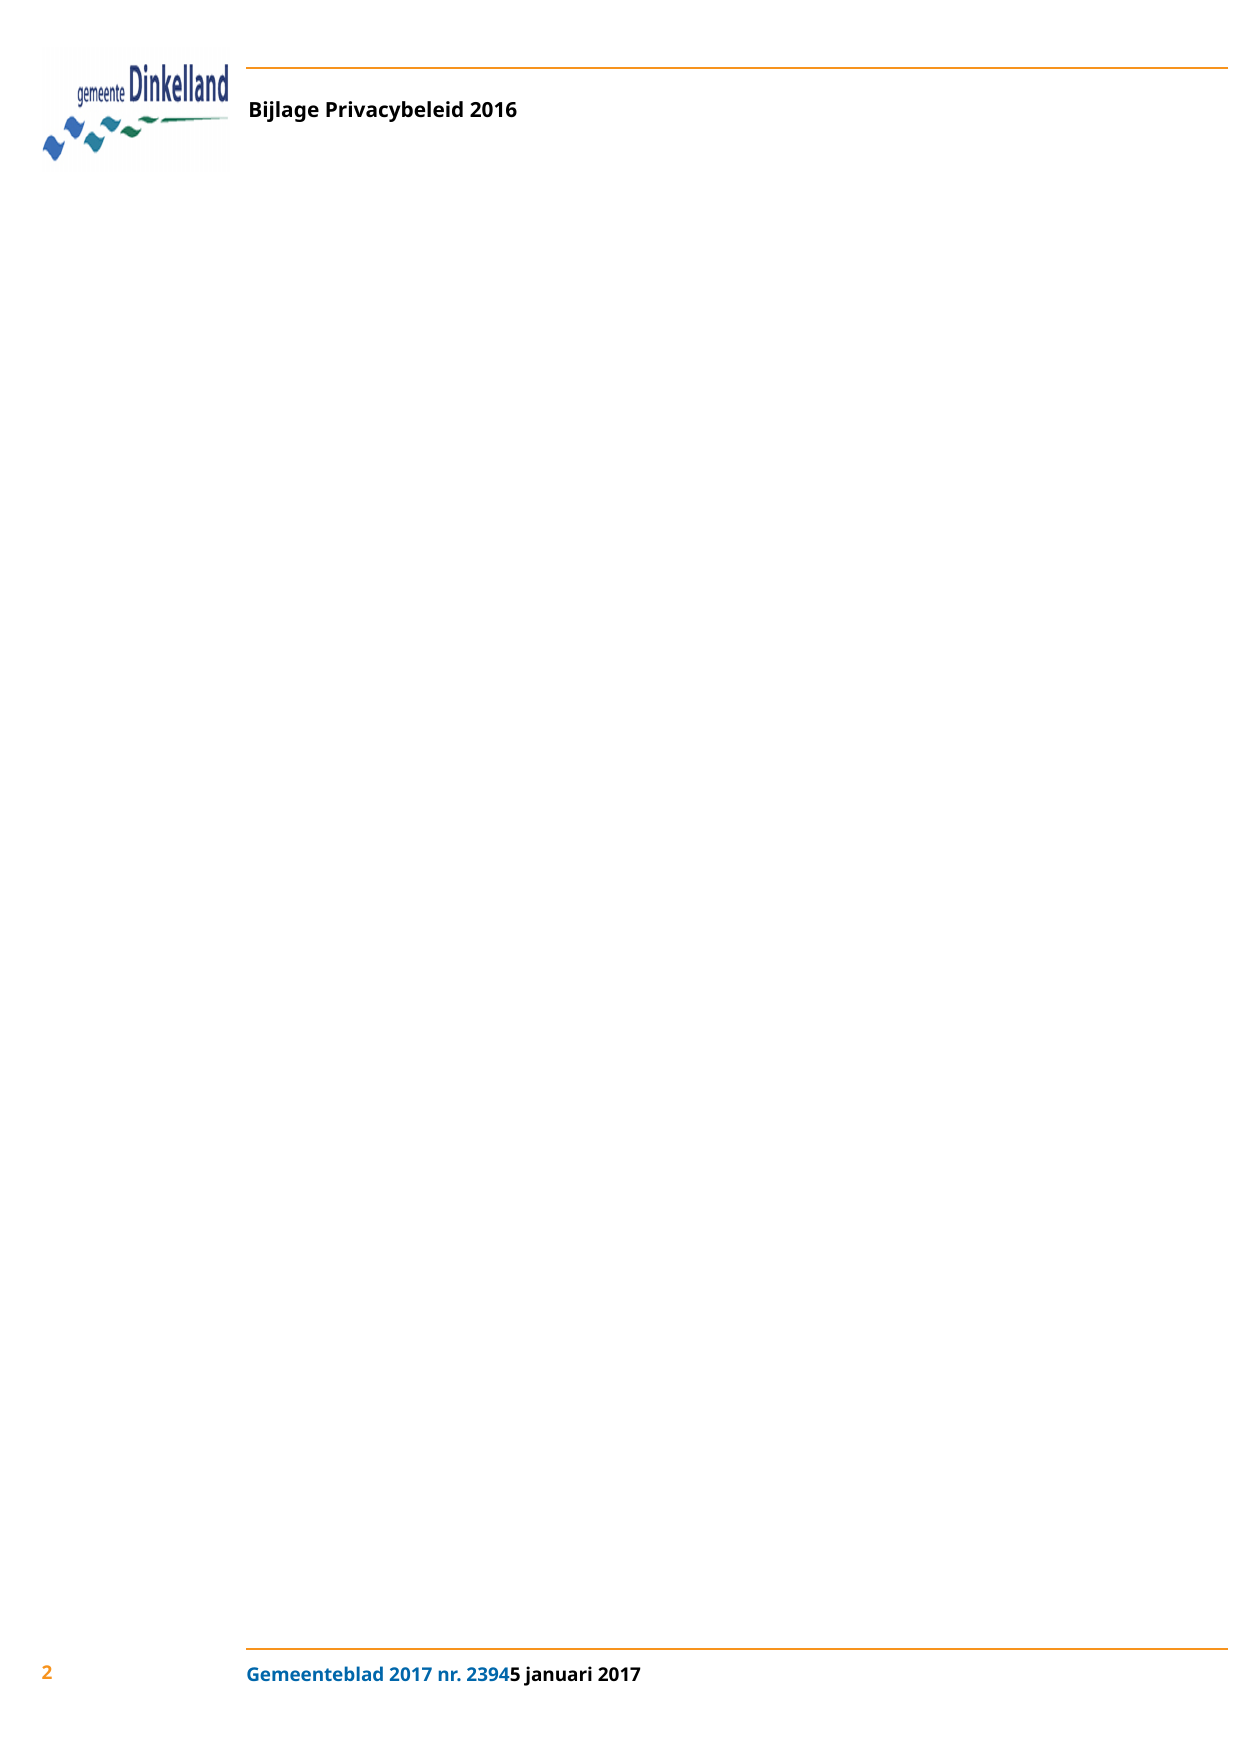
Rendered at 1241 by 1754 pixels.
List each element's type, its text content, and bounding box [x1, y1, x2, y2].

text Bijlage Privacybeleid 2016 [248, 95, 1152, 123]
picture [41, 47, 231, 172]
